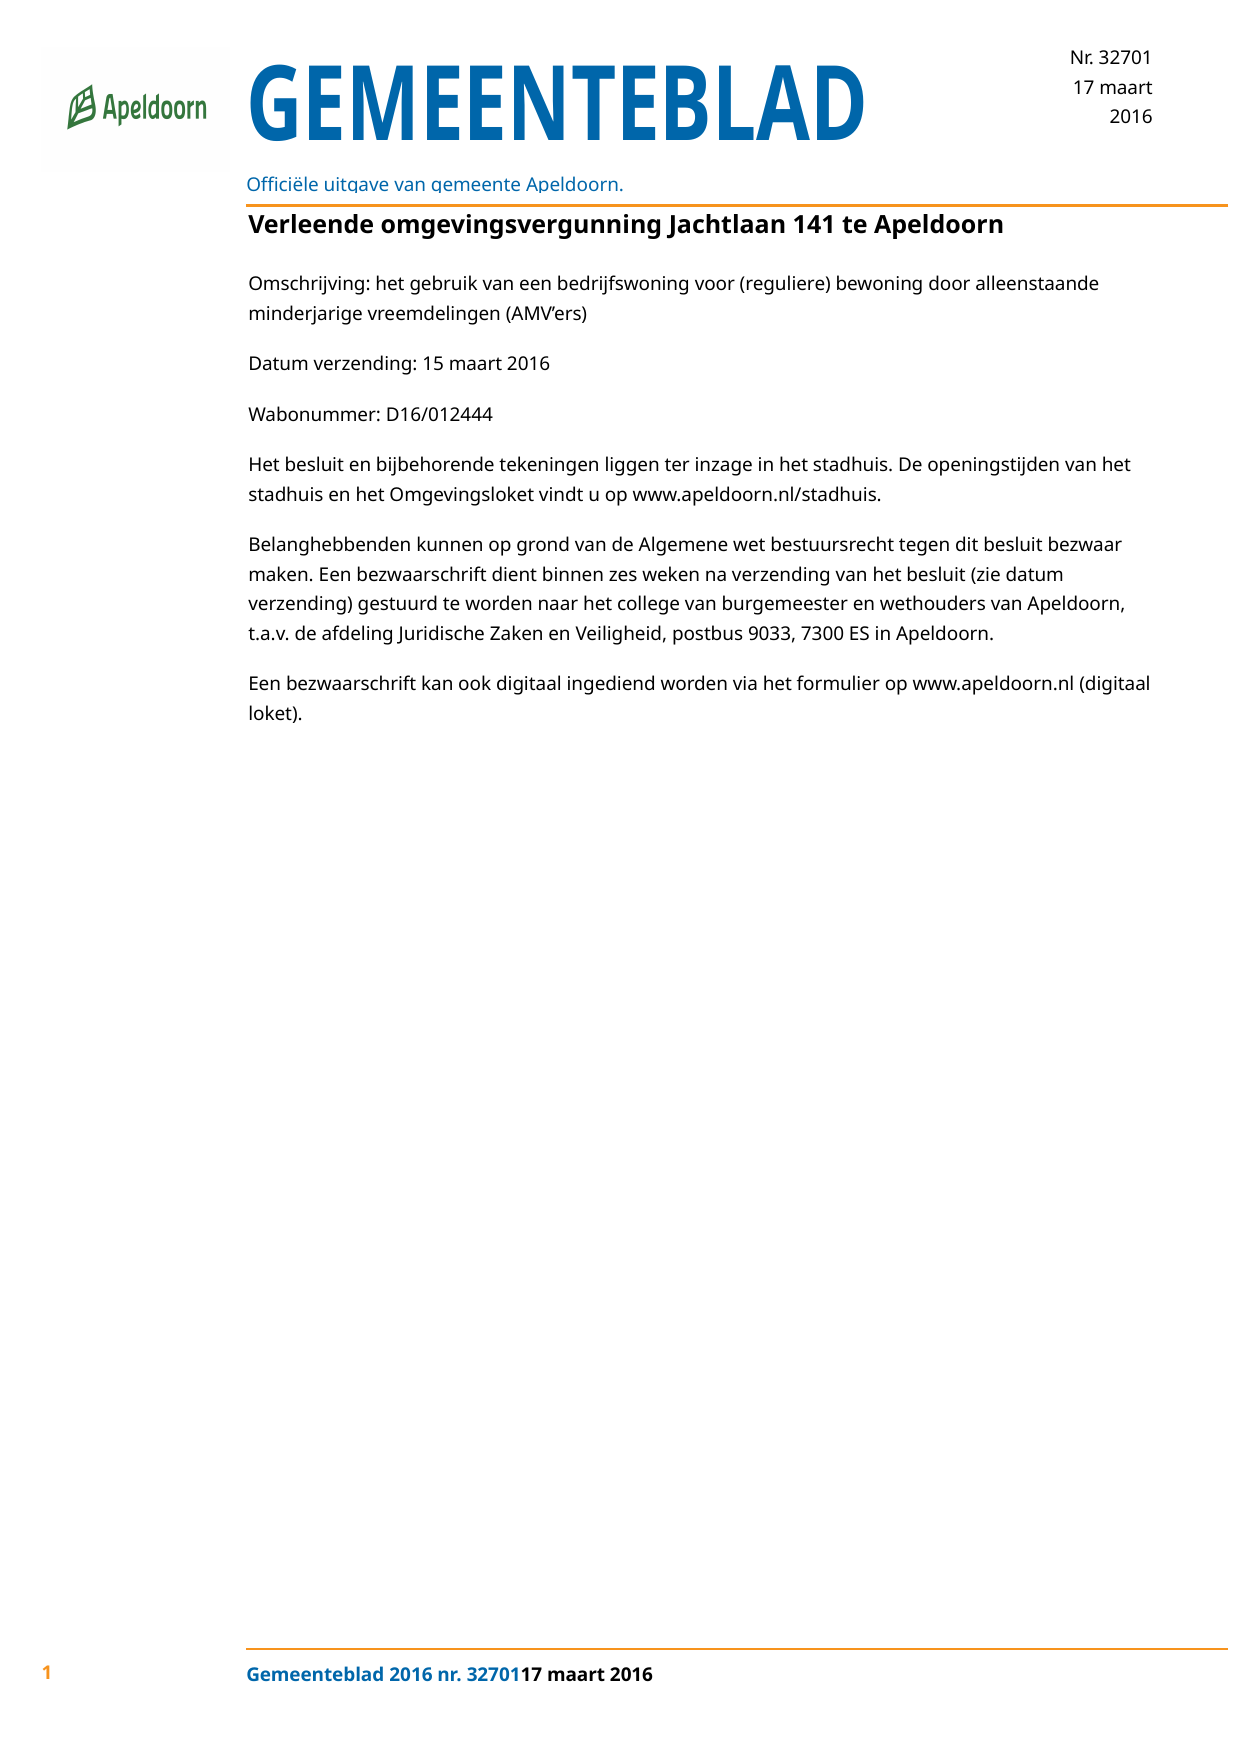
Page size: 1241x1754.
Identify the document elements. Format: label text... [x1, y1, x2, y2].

text Wabonummer: D16/012444 [248, 401, 1152, 426]
text Verleende omgevingsvergunning Jachtlaan 141 te Apeldoorn [248, 207, 1152, 241]
text Omschrijving: het gebruik van een bedrijfswoning voor (reguliere) bewoning door alleenstaande minderjarige vreemdelingen (AMV’ers) [248, 270, 1152, 326]
text Een bezwaarschrift kan ook digitaal ingediend worden via het formulier op www.apeldoorn.nl (digitaal loket). [248, 670, 1152, 726]
text Datum verzending: 15 maart 2016 [248, 350, 1152, 376]
picture [41, 47, 231, 172]
text Belanghebbenden kunnen op grond van de Algemene wet bestuursrecht tegen dit besluit bezwaar maken. Een bezwaarschrift dient binnen zes weken na verzending van het besluit (zie datum verzending) gestuurd te worden naar het college van burgemeester en wethouders van Apeldoorn, t.a.v. de afdeling Juridische Zaken en Veiligheid, postbus 9033, 7300 ES in Apeldoorn. [248, 531, 1152, 646]
text Het besluit en bijbehorende tekeningen liggen ter inzage in het stadhuis. De openingstijden van het stadhuis en het Omgevingsloket vindt u op www.apeldoorn.nl/stadhuis. [248, 451, 1152, 506]
